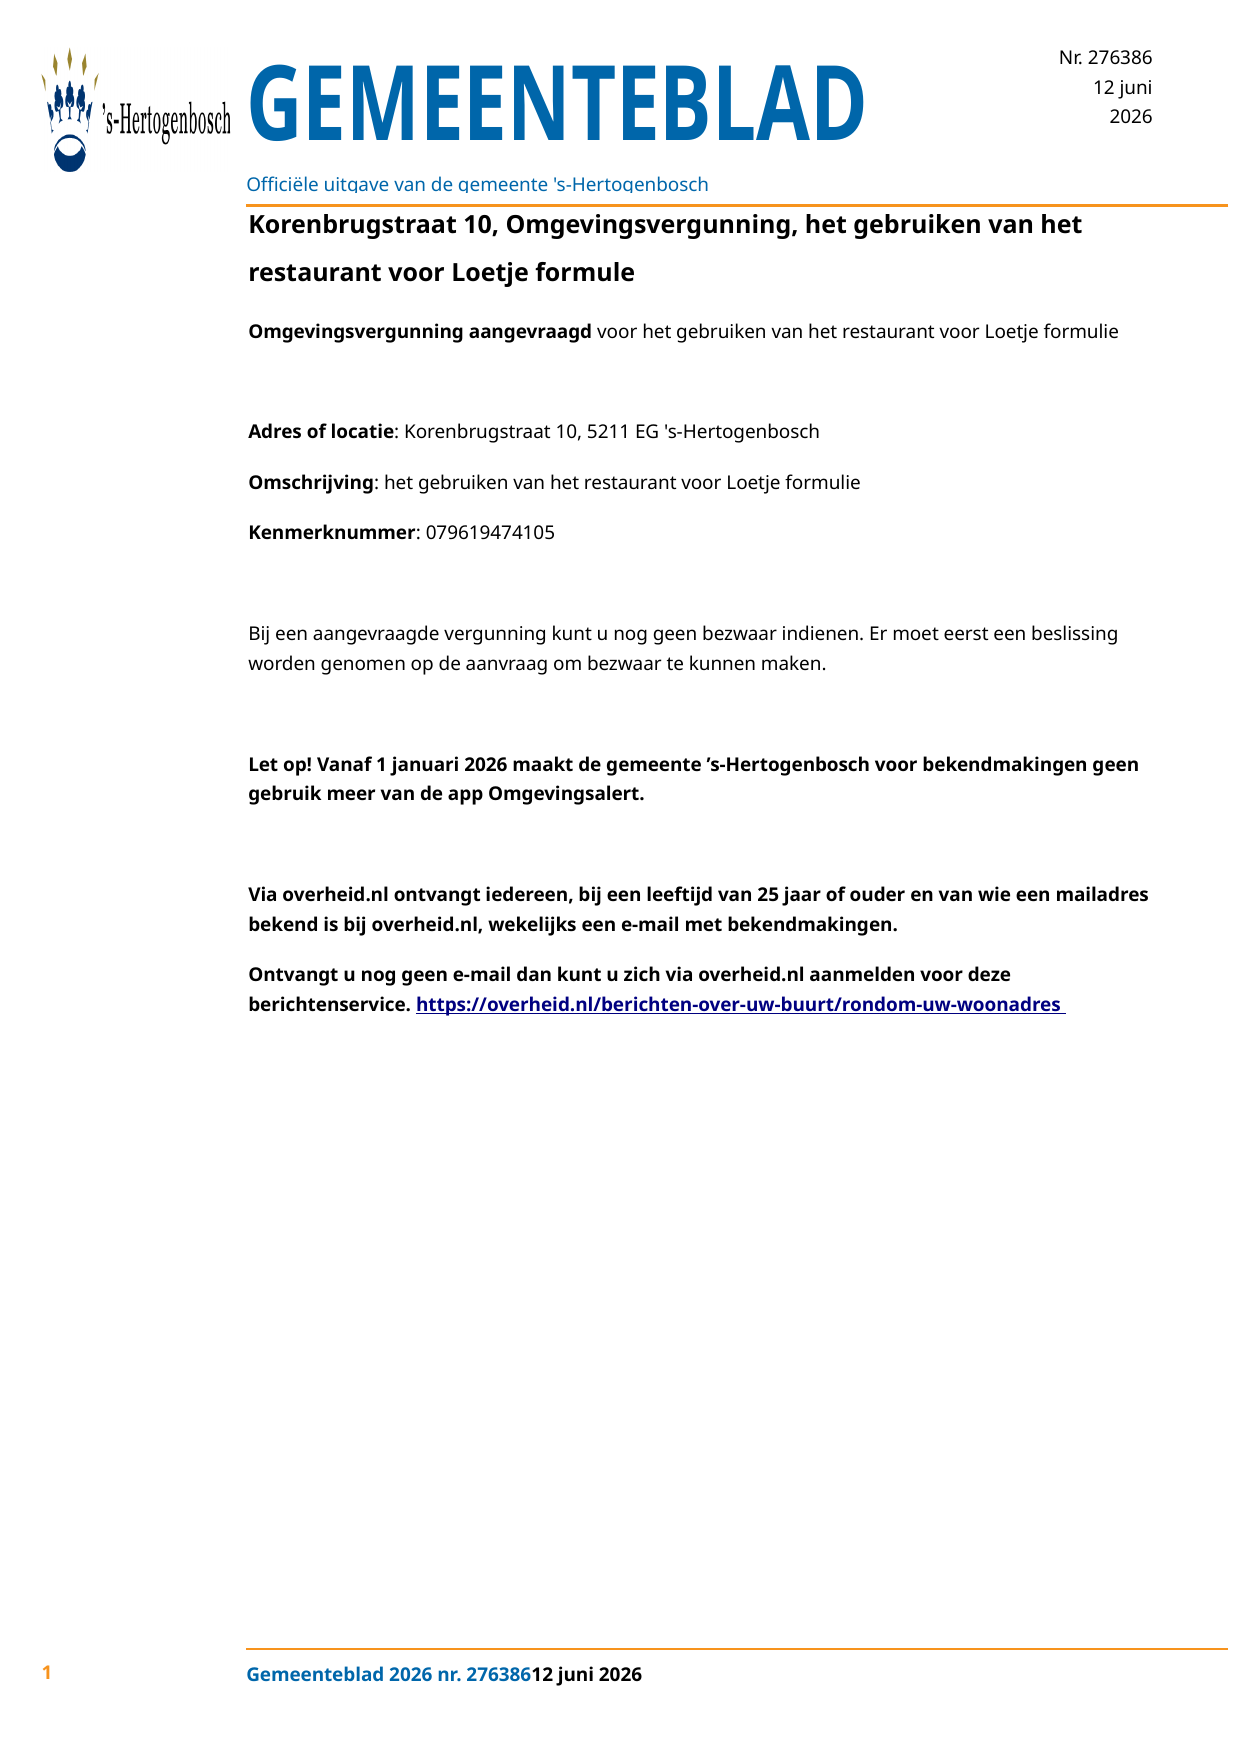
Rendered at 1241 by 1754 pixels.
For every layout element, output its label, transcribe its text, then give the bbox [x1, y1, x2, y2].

text Adres of locatie: Korenbrugstraat 10, 5211 EG 's-Hertogenbosch [248, 419, 1152, 444]
text Ontvangt u nog geen e-mail dan kunt u zich via overheid.nl aanmelden voor deze berichtenservice. https://overheid.nl/berichten-over-uw-buurt/rondom-uw-woonadres [248, 961, 1152, 1017]
text Via overheid.nl ontvangt iedereen, bij een leeftijd van 25 jaar of ouder en van wie een mailadres bekend is bij overheid.nl, wekelijks een e-mail met bekendmakingen. [248, 881, 1152, 937]
text Kenmerknummer: 079619474105 [248, 519, 1152, 545]
picture [41, 47, 231, 172]
text Let op! Vanaf 1 januari 2026 maakt de gemeente ’s-Hertogenbosch voor bekendmakingen geen gebruik meer van de app Omgevingsalert. [248, 751, 1152, 806]
text Korenbrugstraat 10, Omgevingsvergunning, het gebruiken van het restaurant voor Loetje formule [248, 207, 1152, 288]
text Omgevingsvergunning aangevraagd voor het gebruiken van het restaurant voor Loetje formulie [248, 318, 1152, 344]
text Bij een aangevraagde vergunning kunt u nog geen bezwaar indienen. Er moet eerst een beslissing worden genomen op de aanvraag om bezwaar te kunnen maken. [248, 620, 1152, 676]
text Omschrijving: het gebruiken van het restaurant voor Loetje formulie [248, 469, 1152, 495]
